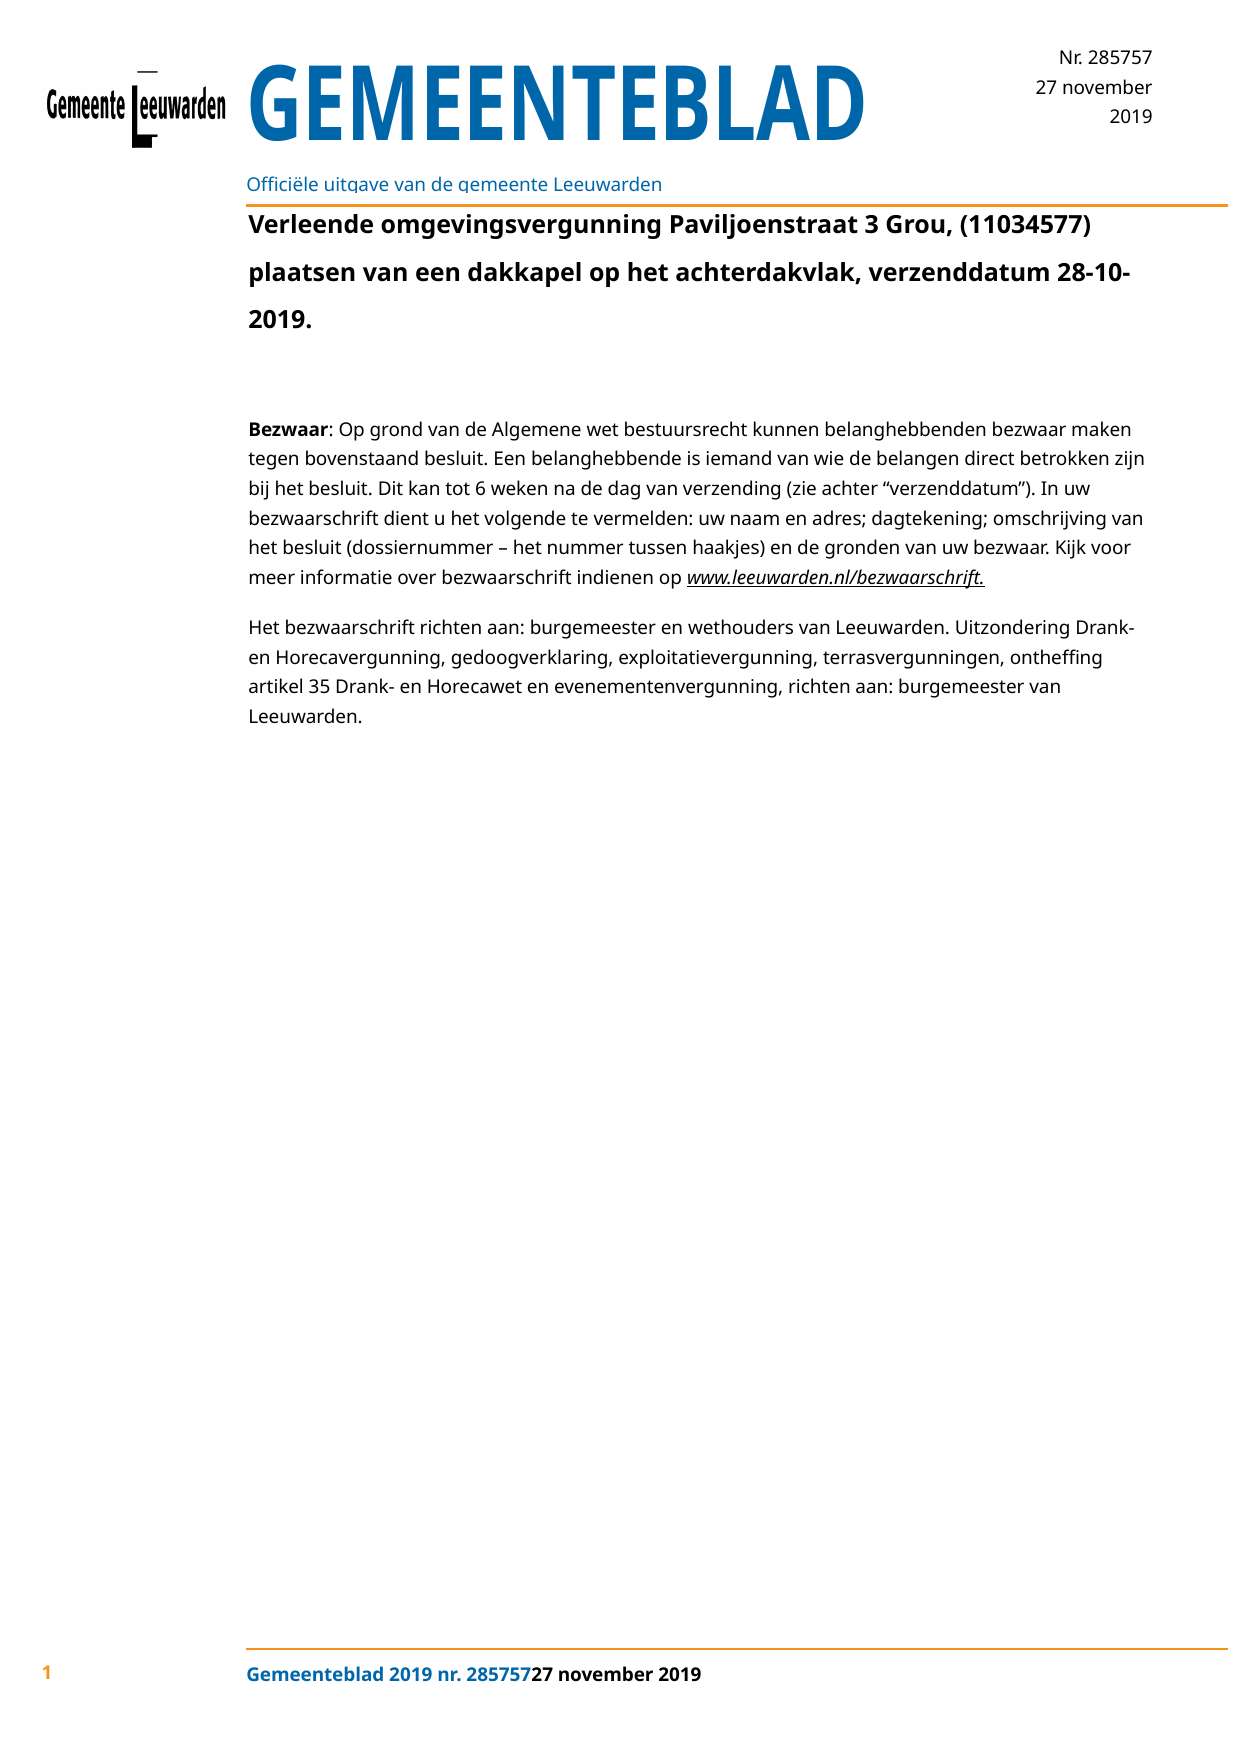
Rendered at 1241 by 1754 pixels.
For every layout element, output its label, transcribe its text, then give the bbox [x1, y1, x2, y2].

text Bezwaar: Op grond van de Algemene wet bestuursrecht kunnen belanghebbenden bezwaar maken tegen bovenstaand besluit. Een belanghebbende is iemand van wie de belangen direct betrokken zijn bij het besluit. Dit kan tot 6 weken na de dag van verzending (zie achter “verzenddatum”). In uw bezwaarschrift dient u het volgende te vermelden: uw naam en adres; dagtekening; omschrijving van het besluit (dossiernummer – het nummer tussen haakjes) en de gronden van uw bezwaar. Kijk voor meer informatie over bezwaarschrift indienen op www.leeuwarden.nl/bezwaarschrift. [248, 416, 1152, 589]
text Het bezwaarschrift richten aan: burgemeester en wethouders van Leeuwarden. Uitzondering Drank- en Horecavergunning, gedoogverklaring, exploitatievergunning, terrasvergunningen, ontheffing artikel 35 Drank- en Horecawet en evenementenvergunning, richten aan: burgemeester van Leeuwarden. [248, 614, 1152, 729]
picture [41, 47, 231, 172]
text Verleende omgevingsvergunning Paviljoenstraat 3 Grou, (11034577) plaatsen van een dakkapel op het achterdakvlak, verzenddatum 28-10-2019. [248, 207, 1152, 336]
